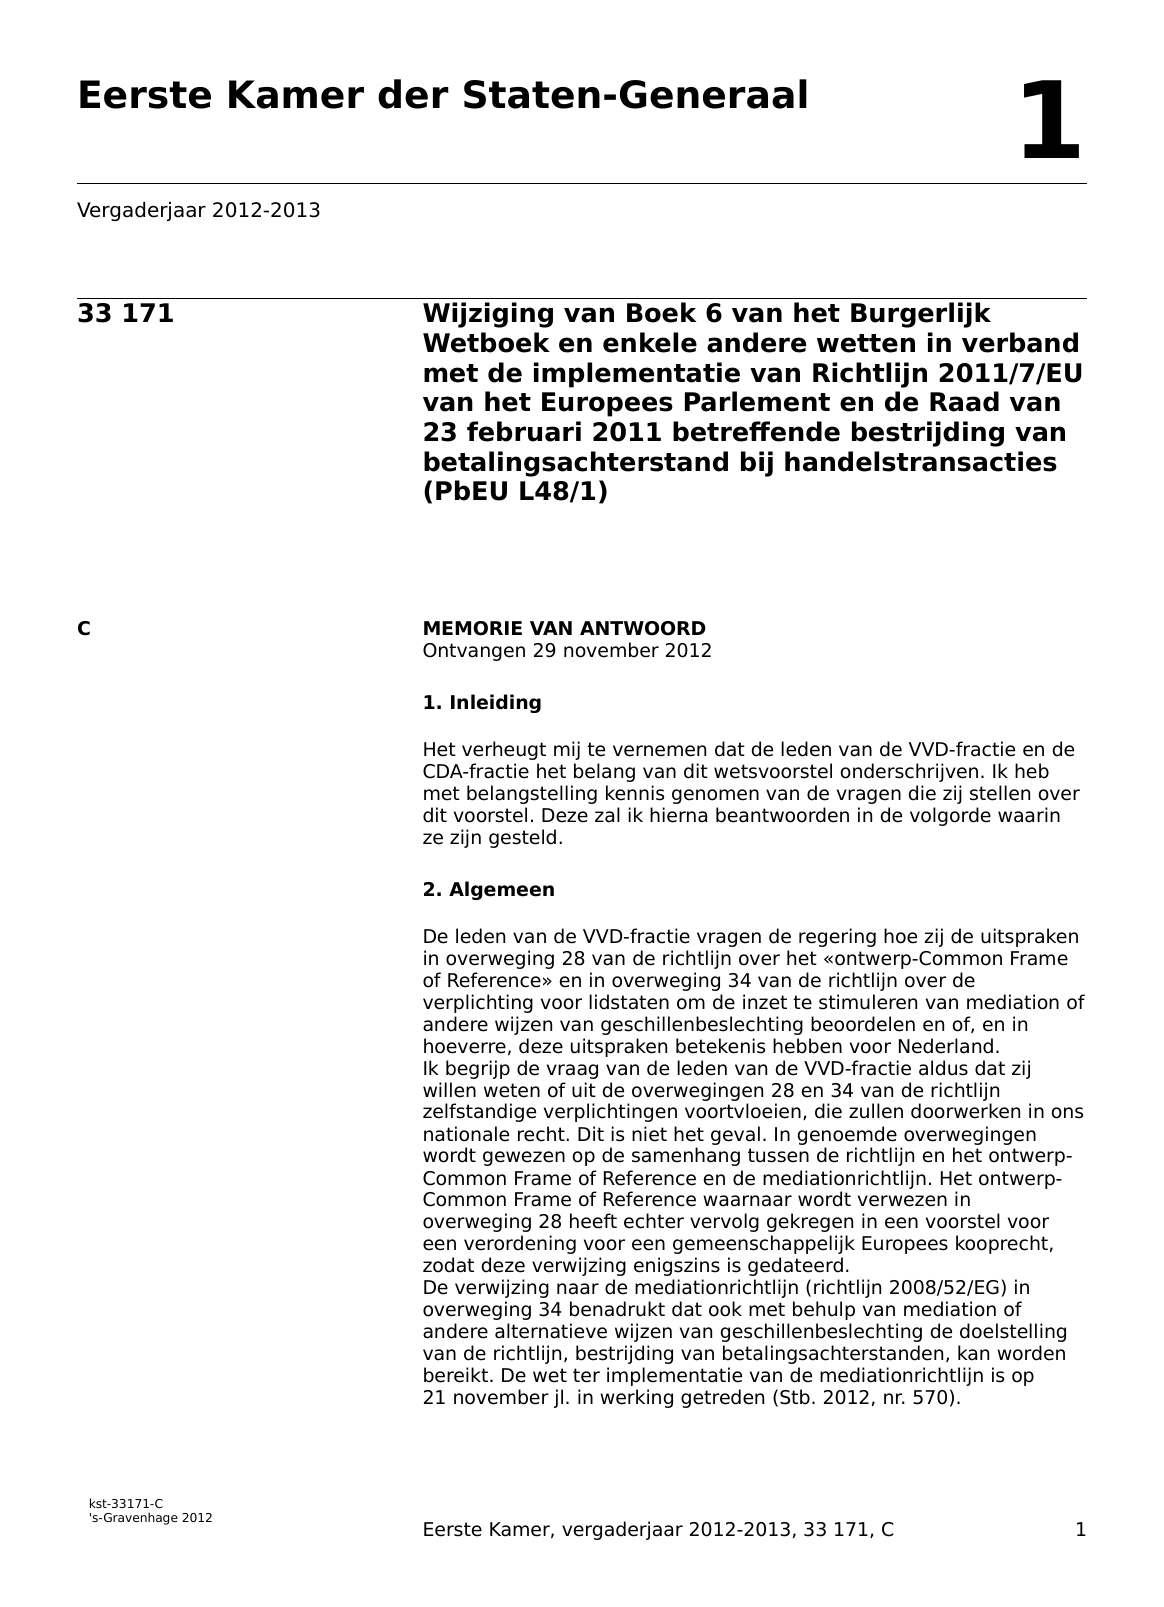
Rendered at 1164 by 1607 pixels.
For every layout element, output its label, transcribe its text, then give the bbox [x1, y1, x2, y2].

text kst-33171-C [88, 1497, 323, 1511]
text De verwijzing naar de mediationrichtlijn (richtlijn 2008/52/EG) in overweging 34 benadrukt dat ook met behulp van mediation of andere alternatieve wijzen van geschillenbeslechting de doelstelling van de richtlijn, bestrijding van betalingsachterstanden, kan worden bereikt. De wet ter implementatie van de mediationrichtlijn is op 21 november jl. in werking getreden (Stb. 2012, nr. 570). [422, 1277, 1087, 1409]
subtitle 2. Algemeen [422, 879, 1087, 901]
table_cell Vergaderjaar 2012-2013 [77, 184, 1087, 298]
text Ik begrijp de vraag van de leden van de VVD-fractie aldus dat zij willen weten of uit de overwegingen 28 en 34 van de richtlijn zelfstandige verplichtingen voortvloeien, die zullen doorwerken in ons nationale recht. Dit is niet het geval. In genoemde overwegingen wordt gewezen op de samenhang tussen de richtlijn en het ontwerp-Common Frame of Reference en de mediationrichtlijn. Het ontwerp-Common Frame of Reference waarnaar wordt verwezen in overweging 28 heeft echter vervolg gekregen in een voorstel voor een verordening voor een gemeenschappelijk Europees kooprecht, zodat deze verwijzing enigszins is gedateerd. [422, 1057, 1087, 1277]
table_header Eerste Kamer der Staten-Generaal [77, 59, 886, 183]
subtitle C MEMORIE VAN ANTWOORD [77, 618, 1087, 640]
text Ontvangen 29 november 2012 [422, 640, 1087, 662]
text Het verheugt mij te vernemen dat de leden van de VVD-fractie en de CDA-fractie het belang van dit wetsvoorstel onderschrijven. Ik heb met belangstelling kennis genomen van de vragen die zij stellen over dit voorstel. Deze zal ik hierna beantwoorden in de volgorde waarin ze zijn gesteld. [422, 739, 1087, 849]
text De leden van de VVD-fractie vragen de regering hoe zij de uitspraken in overweging 28 van de richtlijn over het «ontwerp-Common Frame of Reference» en in overweging 34 van de richtlijn over de verplichting voor lidstaten om de inzet te stimuleren van mediation of andere wijzen van geschillenbeslechting beoordelen en of, en in hoeverre, deze uitspraken betekenis hebben voor Nederland. [422, 926, 1087, 1057]
subtitle 1. Inleiding [422, 692, 1087, 714]
text 's-Gravenhage 2012 [88, 1511, 323, 1525]
table_header 1 [886, 59, 1087, 183]
subtitle 33 171 Wijziging van Boek 6 van het Burgerlijk Wetboek en enkele andere wetten in verband met de implementatie van Richtlijn 2011/7/EU van het Europees Parlement en de Raad van 23 februari 2011 betreffende bestrijding van betalingsachterstand bij handelstransacties (PbEU L48/1) [77, 299, 1087, 507]
